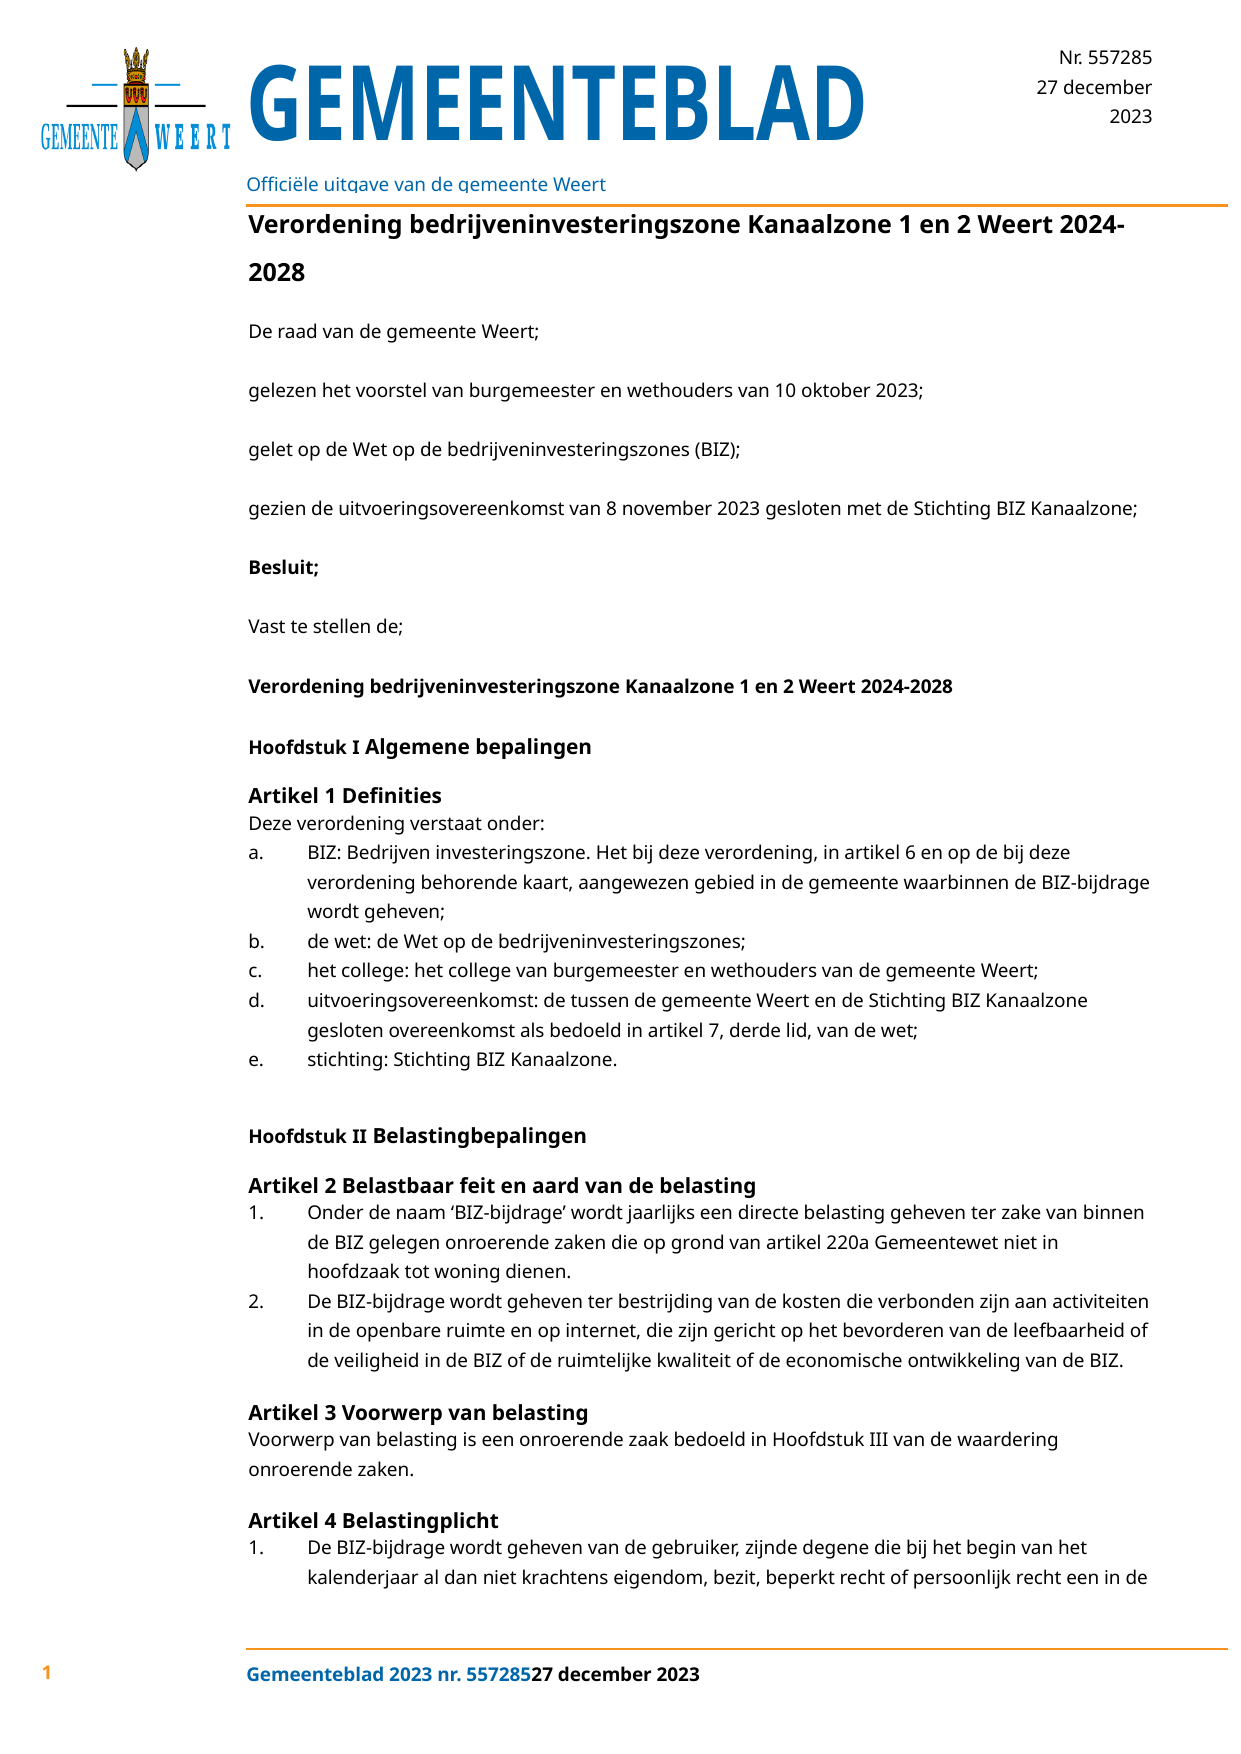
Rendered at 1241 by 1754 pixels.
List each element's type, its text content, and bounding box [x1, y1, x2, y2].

list de wet: de Wet op de bedrijveninvesteringszones; [248, 928, 1152, 954]
text Artikel 3 Voorwerp van belasting [248, 1398, 1152, 1426]
text Verordening bedrijveninvesteringszone Kanaalzone 1 en 2 Weert 2024-2028 [248, 207, 1152, 288]
list Onder de naam ‘BIZ-bijdrage’ wordt jaarlijks een directe belasting geheven ter zake van binnen de BIZ gelegen onroerende zaken die op grond van artikel 220a Gemeentewet niet in hoofdzaak tot woning dienen. [248, 1199, 1152, 1284]
text Voorwerp van belasting is een onroerende zaak bedoeld in Hoofdstuk III van de waardering onroerende zaken. [248, 1426, 1152, 1481]
list het college: het college van burgemeester en wethouders van de gemeente Weert; [248, 958, 1152, 983]
list uitvoeringsovereenkomst: de tussen de gemeente Weert en de Stichting BIZ Kanaalzone gesloten overeenkomst als bedoeld in artikel 7, derde lid, van de wet; [248, 987, 1152, 1043]
text Artikel 4 Belastingplicht [248, 1506, 1152, 1534]
list stichting: Stichting BIZ Kanaalzone. [248, 1046, 1152, 1072]
text Besluit; [248, 554, 1152, 580]
text gelet op de Wet op de bedrijveninvesteringszones (BIZ); [248, 436, 1152, 462]
text Vast te stellen de; [248, 614, 1152, 639]
text Hoofdstuk II Belastingbepalingen [248, 1122, 1152, 1150]
text De raad van de gemeente Weert; [248, 318, 1152, 344]
text Artikel 1 Definities [248, 781, 1152, 810]
list De BIZ-bijdrage wordt geheven van de gebruiker, zijnde degene die bij het begin van het kalenderjaar al dan niet krachtens eigendom, bezit, beperkt recht of persoonlijk recht een in de [248, 1534, 1152, 1590]
list De BIZ-bijdrage wordt geheven ter bestrijding van de kosten die verbonden zijn aan activiteiten in de openbare ruimte en op internet, die zijn gericht op het bevorderen van de leefbaarheid of de veiligheid in de BIZ of de ruimtelijke kwaliteit of de economische ontwikkeling van de BIZ. [248, 1288, 1152, 1373]
text gelezen het voorstel van burgemeester en wethouders van 10 oktober 2023; [248, 377, 1152, 403]
text Deze verordening verstaat onder: [248, 810, 1152, 836]
text Hoofdstuk I Algemene bepalingen [248, 732, 1152, 761]
picture [41, 47, 231, 172]
list BIZ: Bedrijven investeringszone. Het bij deze verordening, in artikel 6 en op de bij deze verordening behorende kaart, aangewezen gebied in de gemeente waarbinnen de BIZ-bijdrage wordt geheven; [248, 839, 1152, 924]
text gezien de uitvoeringsovereenkomst van 8 november 2023 gesloten met de Stichting BIZ Kanaalzone; [248, 495, 1152, 521]
text Artikel 2 Belastbaar feit en aard van de belasting [248, 1171, 1152, 1199]
text Verordening bedrijveninvesteringszone Kanaalzone 1 en 2 Weert 2024-2028 [248, 673, 1152, 699]
